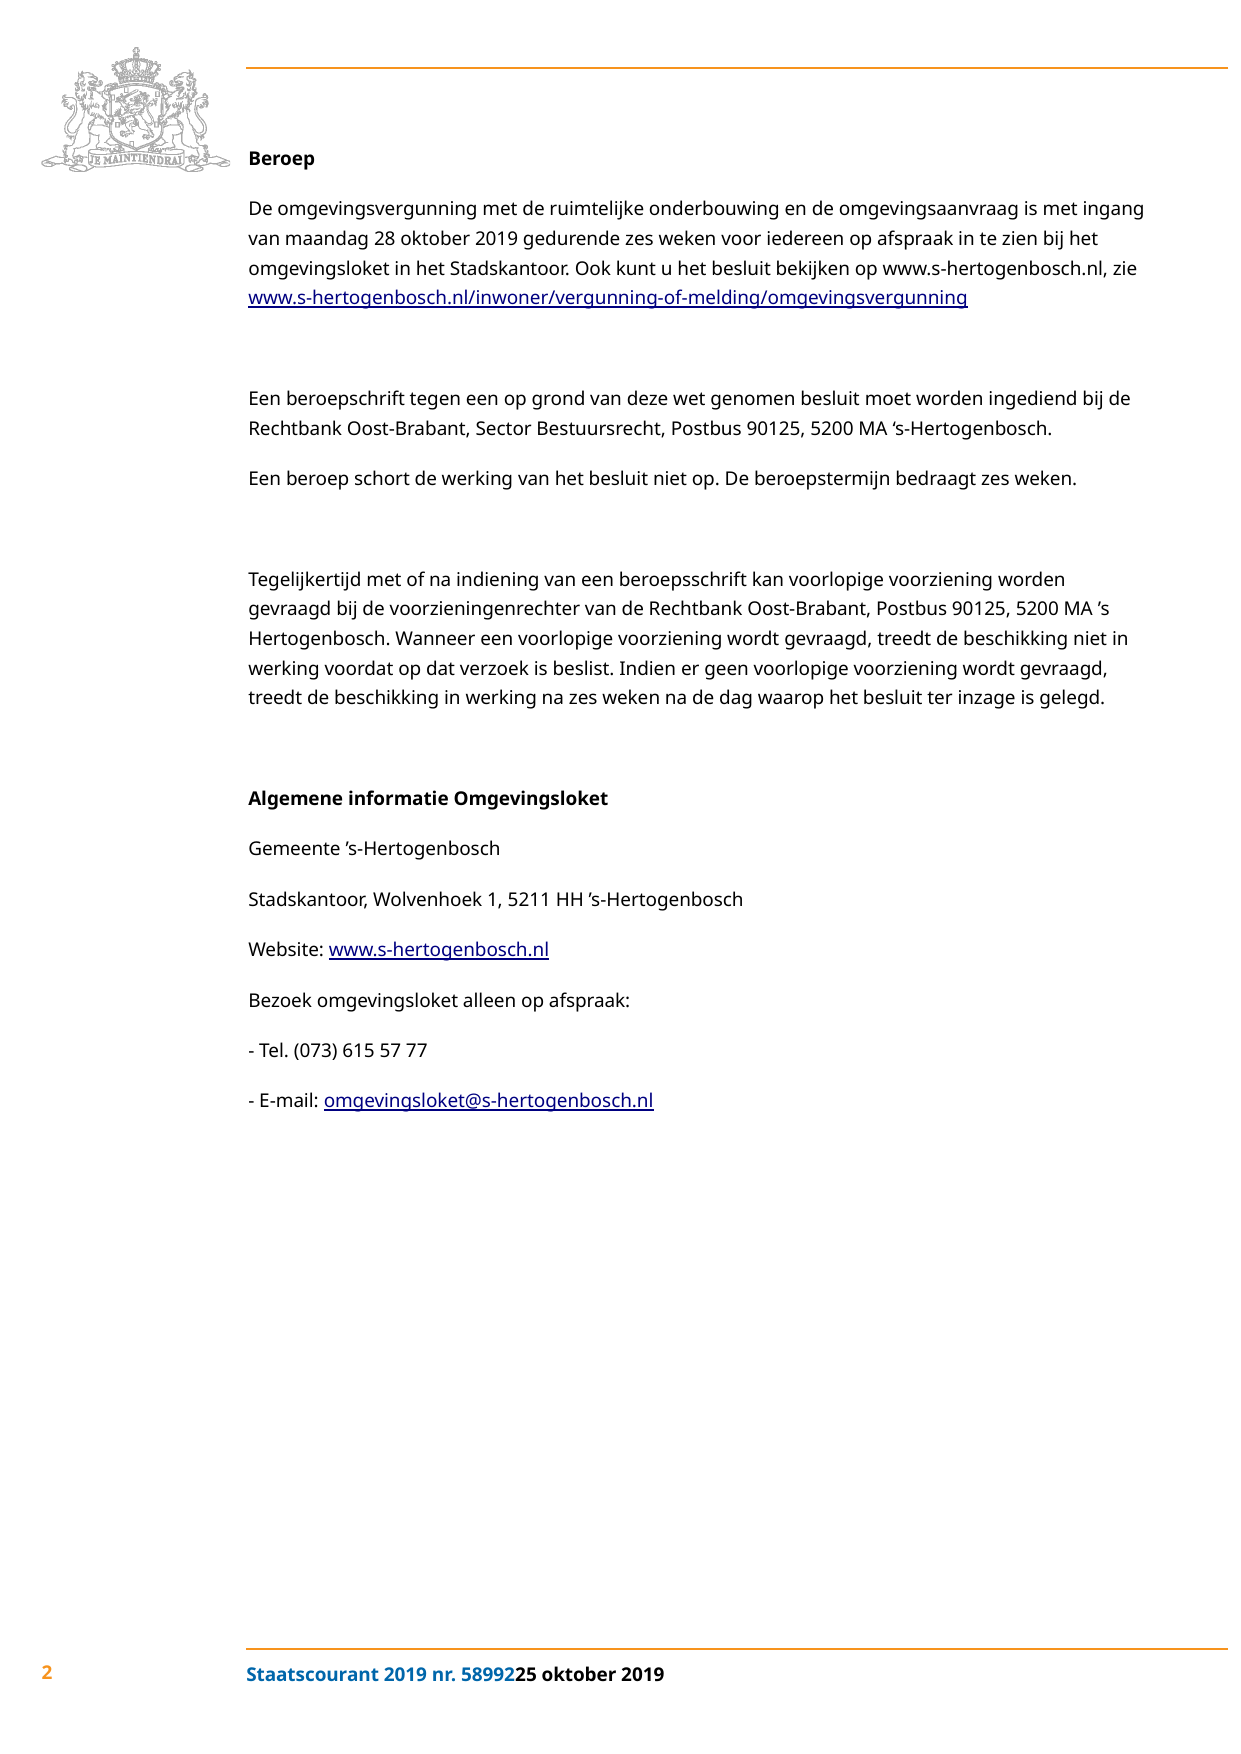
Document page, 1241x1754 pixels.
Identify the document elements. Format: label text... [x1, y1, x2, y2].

text Een beroep schort de werking van het besluit niet op. De beroepstermijn bedraagt zes weken. [248, 465, 1152, 491]
text - E-mail: omgevingsloket@s-hertogenbosch.nl [248, 1088, 1152, 1113]
text Beroep [248, 145, 1152, 171]
text Website: www.s-hertogenbosch.nl [248, 936, 1152, 962]
text De omgevingsvergunning met de ruimtelijke onderbouwing en de omgevingsaanvraag is met ingang van maandag 28 oktober 2019 gedurende zes weken voor iedereen op afspraak in te zien bij het omgevingsloket in het Stadskantoor. Ook kunt u het besluit bekijken op www.s-hertogenbosch.nl, zie www.s-hertogenbosch.nl/inwoner/vergunning-of-melding/omgevingsvergunning [248, 196, 1152, 310]
text Een beroepschrift tegen een op grond van deze wet genomen besluit moet worden ingediend bij de Rechtbank Oost-Brabant, Sector Bestuursrecht, Postbus 90125, 5200 MA ‘s-Hertogenbosch. [248, 385, 1152, 441]
text Algemene informatie Omgevingsloket [248, 785, 1152, 811]
text Stadskantoor, Wolvenhoek 1, 5211 HH ’s-Hertogenbosch [248, 886, 1152, 912]
text Gemeente ’s-Hertogenbosch [248, 836, 1152, 861]
text - Tel. (073) 615 57 77 [248, 1037, 1152, 1063]
picture [41, 47, 231, 172]
text Bezoek omgevingsloket alleen op afspraak: [248, 987, 1152, 1013]
text Tegelijkertijd met of na indiening van een beroepsschrift kan voorlopige voorziening worden gevraagd bij de voorzieningenrechter van de Rechtbank Oost-Brabant, Postbus 90125, 5200 MA ’s Hertogenbosch. Wanneer een voorlopige voorziening wordt gevraagd, treedt de beschikking niet in werking voordat op dat verzoek is beslist. Indien er geen voorlopige voorziening wordt gevraagd, treedt de beschikking in werking na zes weken na de dag waarop het besluit ter inzage is gelegd. [248, 566, 1152, 710]
